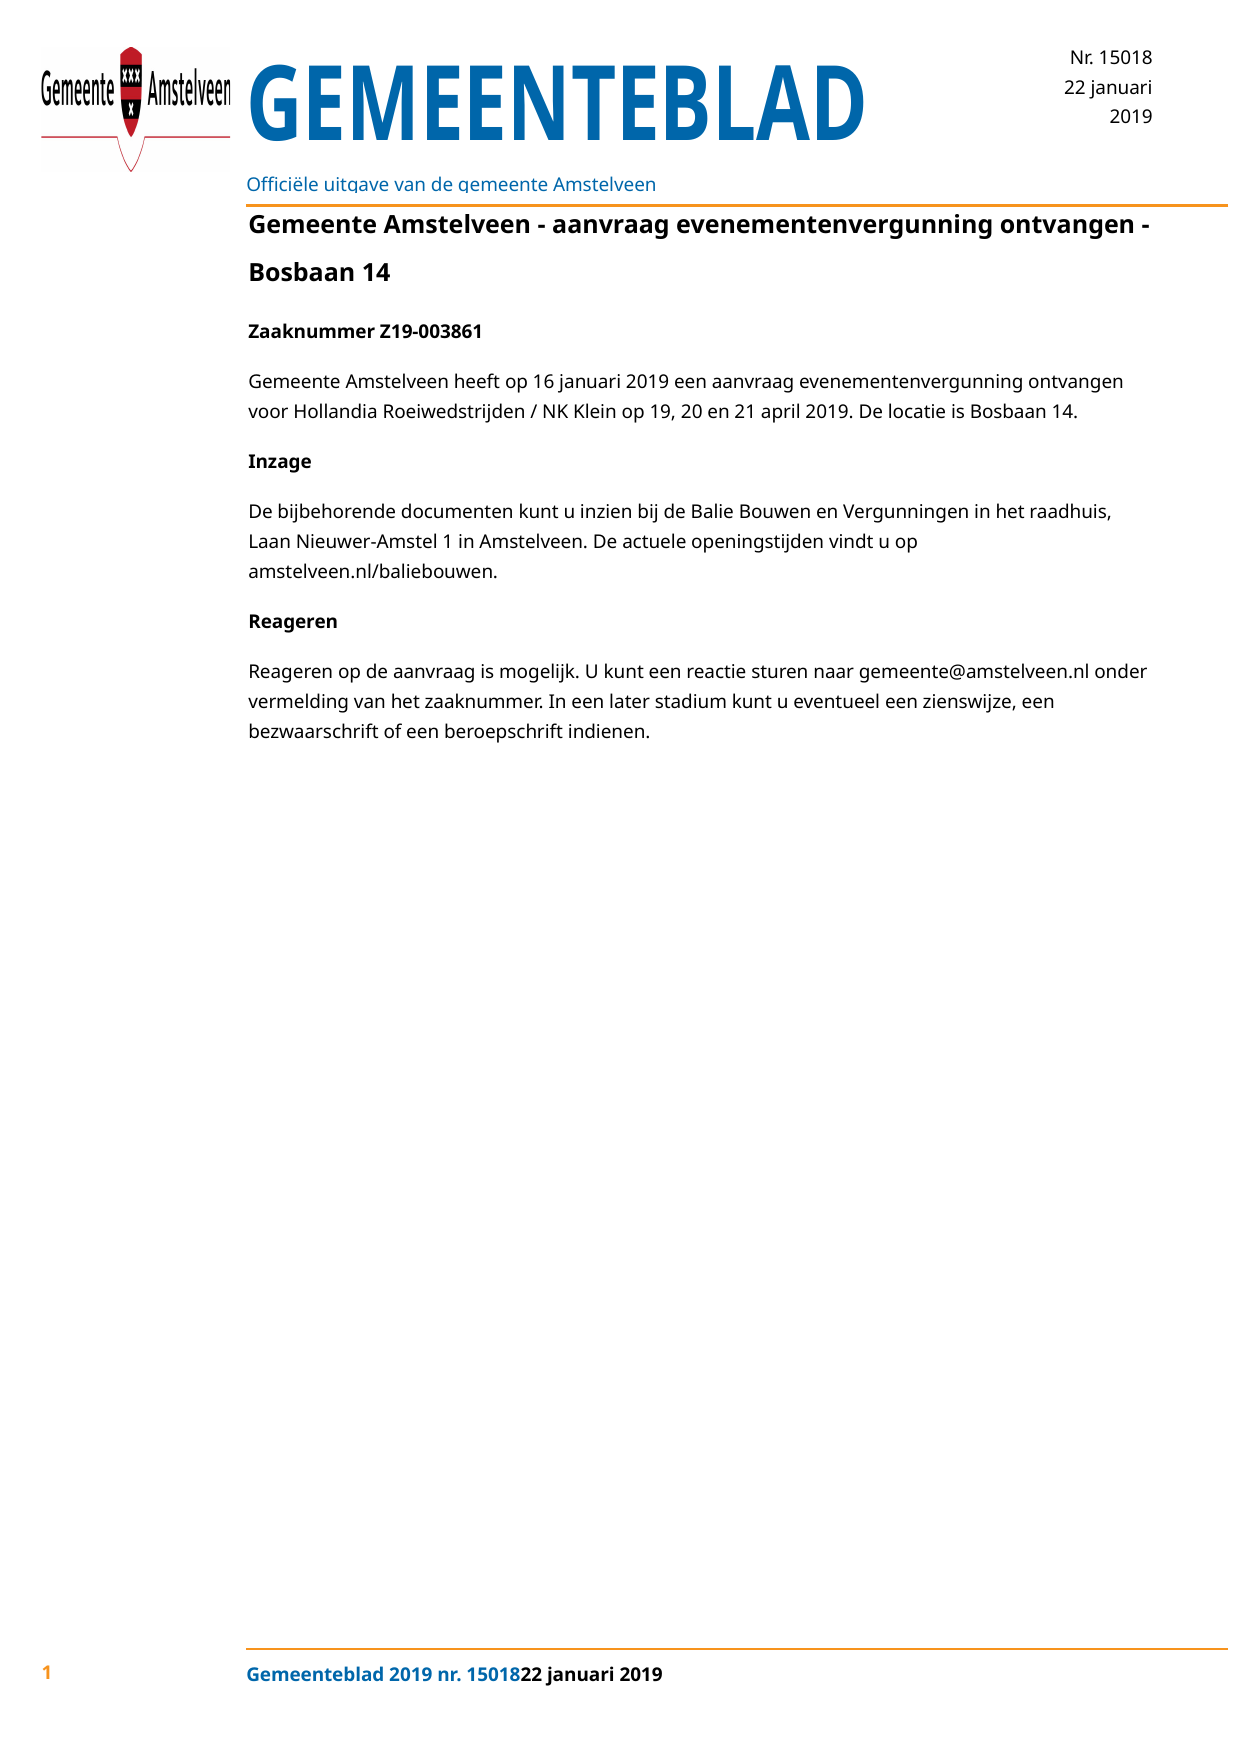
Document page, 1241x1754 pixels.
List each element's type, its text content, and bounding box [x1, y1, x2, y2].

picture [41, 47, 231, 172]
text Inzage [248, 448, 1152, 474]
text Zaaknummer Z19-003861 [248, 318, 1152, 344]
text Gemeente Amstelveen heeft op 16 januari 2019 een aanvraag evenementenvergunning ontvangen voor Hollandia Roeiwedstrijden / NK Klein op 19, 20 en 21 april 2019. De locatie is Bosbaan 14. [248, 368, 1152, 424]
text Reageren [248, 608, 1152, 634]
text De bijbehorende documenten kunt u inzien bij de Balie Bouwen en Vergunningen in het raadhuis, Laan Nieuwer-Amstel 1 in Amstelveen. De actuele openingstijden vindt u op amstelveen.nl/baliebouwen. [248, 499, 1152, 584]
text Reageren op de aanvraag is mogelijk. U kunt een reactie sturen naar gemeente@amstelveen.nl onder vermelding van het zaaknummer. In een later stadium kunt u eventueel een zienswijze, een bezwaarschrift of een beroepschrift indienen. [248, 659, 1152, 744]
text Gemeente Amstelveen - aanvraag evenementenvergunning ontvangen - Bosbaan 14 [248, 207, 1152, 288]
